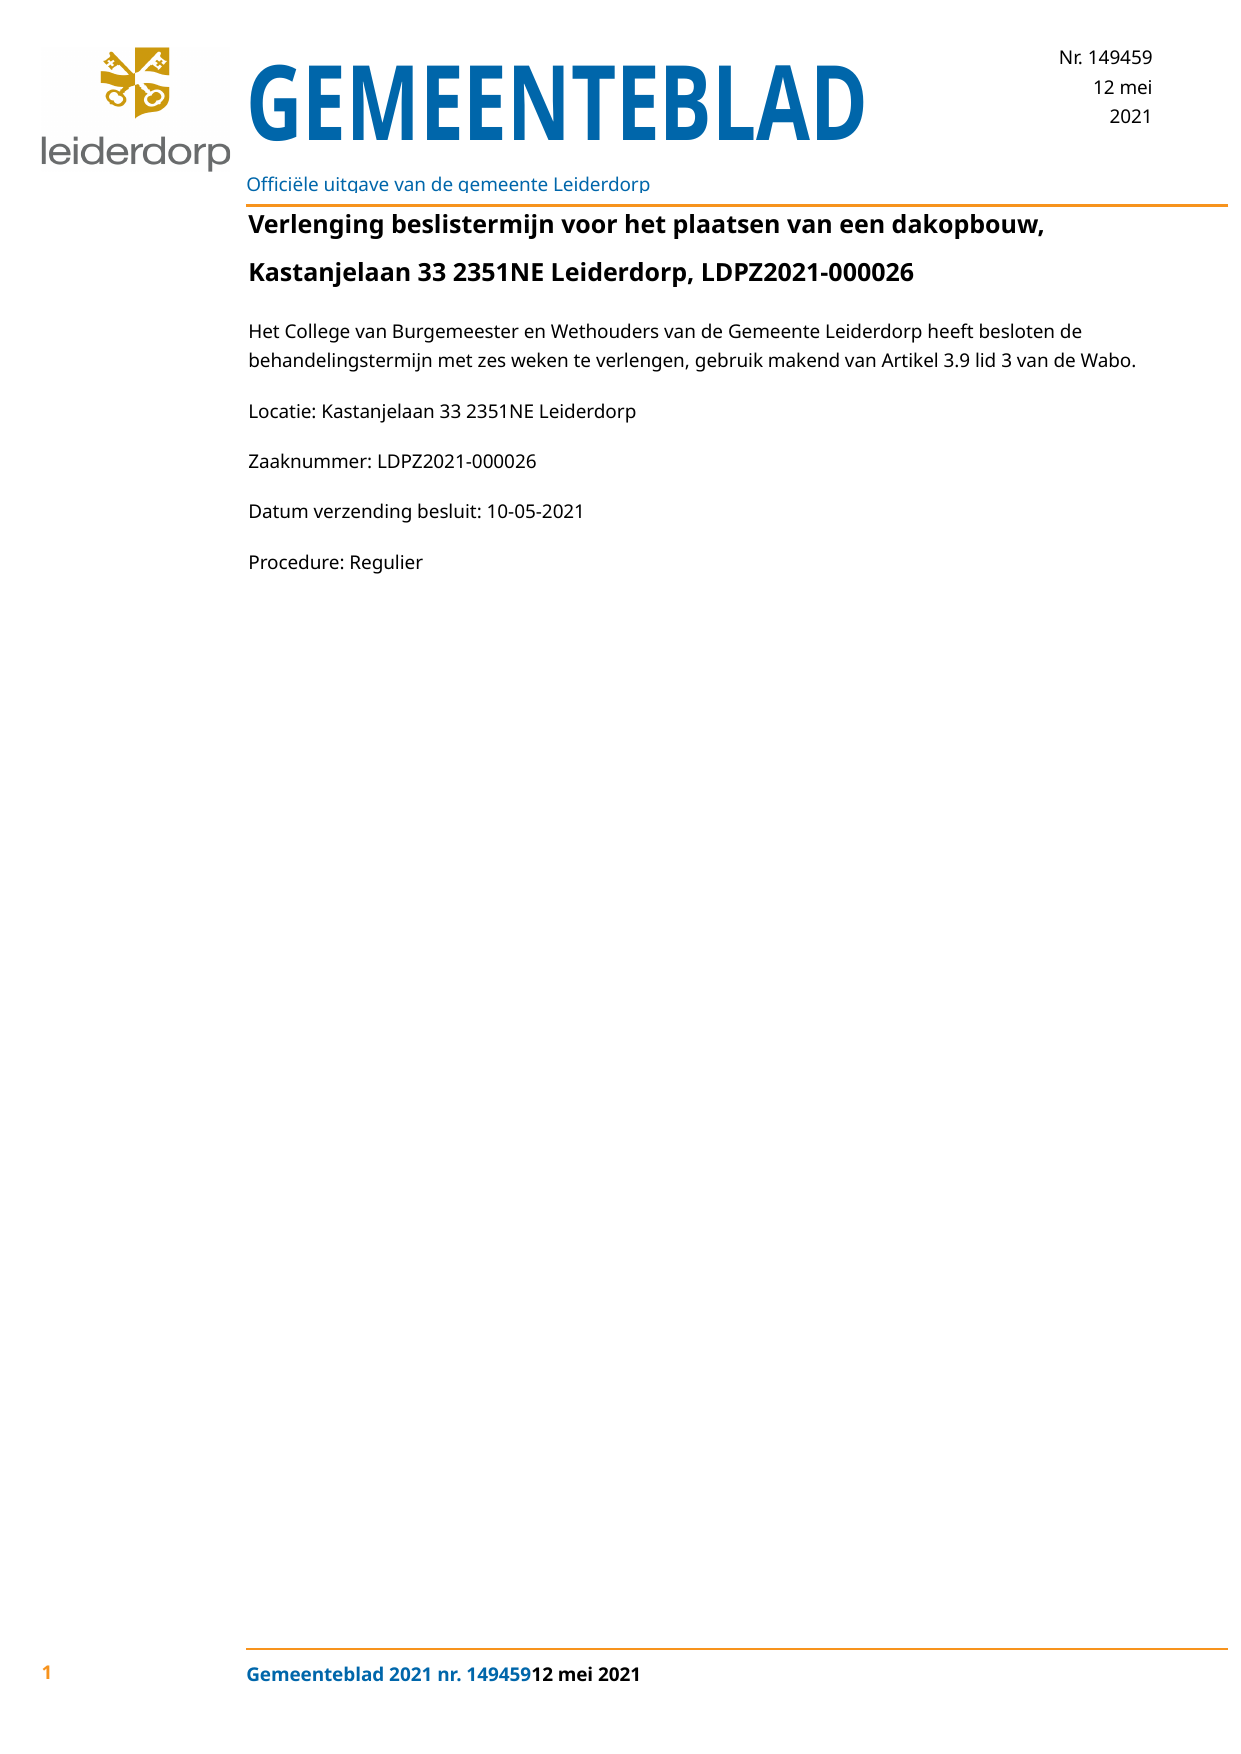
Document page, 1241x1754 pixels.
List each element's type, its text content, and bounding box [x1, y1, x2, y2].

text Het College van Burgemeester en Wethouders van de Gemeente Leiderdorp heeft besloten de behandelingstermijn met zes weken te verlengen, gebruik makend van Artikel 3.9 lid 3 van de Wabo. [248, 318, 1152, 373]
text Verlenging beslistermijn voor het plaatsen van een dakopbouw, Kastanjelaan 33 2351NE Leiderdorp, LDPZ2021-000026 [248, 207, 1152, 288]
text Locatie: Kastanjelaan 33 2351NE Leiderdorp [248, 398, 1152, 424]
text Zaaknummer: LDPZ2021-000026 [248, 448, 1152, 474]
text Procedure: Regulier [248, 549, 1152, 575]
text Datum verzending besluit: 10-05-2021 [248, 499, 1152, 524]
picture [41, 47, 231, 172]
